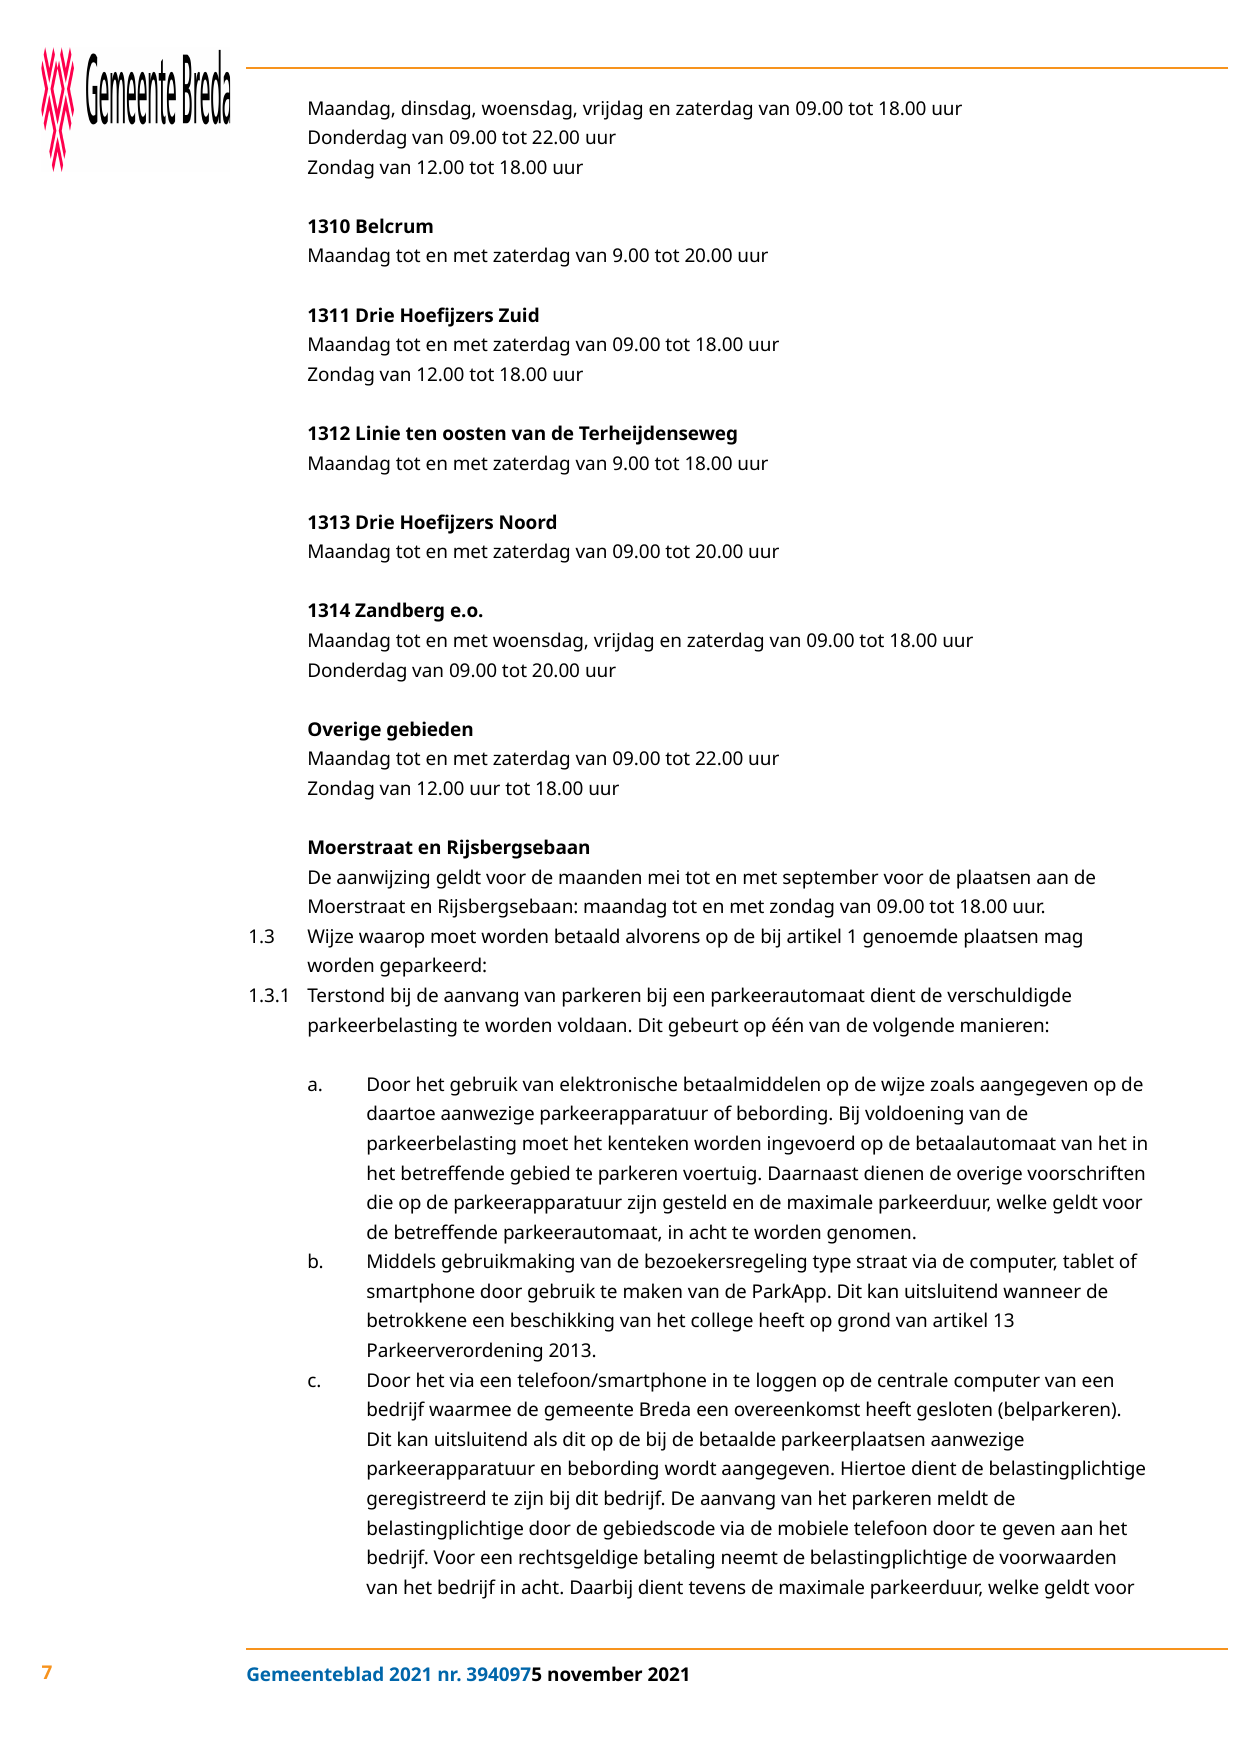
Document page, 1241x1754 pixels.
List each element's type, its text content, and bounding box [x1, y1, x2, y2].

list Wijze waarop moet worden betaald alvorens op de bij artikel 1 genoemde plaatsen mag worden geparkeerd: [248, 923, 1152, 978]
list 1313 Drie Hoefijzers Noord [248, 509, 1152, 535]
list Door het gebruik van elektronische betaalmiddelen op de wijze zoals aangegeven op de daartoe aanwezige parkeerapparatuur of bebording. Bij voldoening van de parkeerbelasting moet het kenteken worden ingevoerd op de betaalautomaat van het in het betreffende gebied te parkeren voertuig. Daarnaast dienen de overige voorschriften die op de parkeerapparatuur zijn gesteld en de maximale parkeerduur, welke geldt voor de betreffende parkeerautomaat, in acht te worden genomen. [307, 1071, 1152, 1245]
list Maandag, dinsdag, woensdag, vrijdag en zaterdag van 09.00 tot 18.00 uur [248, 95, 1152, 121]
list Terstond bij de aanvang van parkeren bij een parkeerautomaat dient de verschuldigde parkeerbelasting te worden voldaan. Dit gebeurt op één van de volgende manieren: [248, 982, 1152, 1038]
list Middels gebruikmaking van de bezoekersregeling type straat via de computer, tablet of smartphone door gebruik te maken van de ParkApp. Dit kan uitsluitend wanneer de betrokkene een beschikking van het college heeft op grond van artikel 13 Parkeerverordening 2013. [307, 1248, 1152, 1363]
picture [41, 47, 231, 172]
list Overige gebieden [248, 716, 1152, 742]
list Maandag tot en met zaterdag van 09.00 tot 20.00 uur [248, 538, 1152, 564]
list 1310 Belcrum [248, 213, 1152, 239]
list Zondag van 12.00 tot 18.00 uur [248, 361, 1152, 387]
list Zondag van 12.00 uur tot 18.00 uur [248, 775, 1152, 801]
list Donderdag van 09.00 tot 22.00 uur [248, 124, 1152, 150]
list Maandag tot en met zaterdag van 09.00 tot 18.00 uur [248, 331, 1152, 357]
list Moerstraat en Rijsbergsebaan [248, 834, 1152, 860]
list Maandag tot en met zaterdag van 9.00 tot 20.00 uur [248, 243, 1152, 268]
list Maandag tot en met zaterdag van 9.00 tot 18.00 uur [248, 450, 1152, 476]
list Zondag van 12.00 tot 18.00 uur [248, 154, 1152, 180]
list Maandag tot en met zaterdag van 09.00 tot 22.00 uur [248, 746, 1152, 771]
list 1311 Drie Hoefijzers Zuid [248, 302, 1152, 328]
list Door het via een telefoon/smartphone in te loggen op de centrale computer van een bedrijf waarmee de gemeente Breda een overeenkomst heeft gesloten (belparkeren). Dit kan uitsluitend als dit op de bij de betaalde parkeerplaatsen aanwezige parkeerapparatuur en bebording wordt aangegeven. Hiertoe dient de belastingplichtige geregistreerd te zijn bij dit bedrijf. De aanvang van het parkeren meldt de belastingplichtige door de gebiedscode via de mobiele telefoon door te geven aan het bedrijf. Voor een rechtsgeldige betaling neemt de belastingplichtige de voorwaarden van het bedrijf in acht. Daarbij dient tevens de maximale parkeerduur, welke geldt voor [307, 1367, 1152, 1600]
list Donderdag van 09.00 tot 20.00 uur [248, 657, 1152, 683]
list 1314 Zandberg e.o. [248, 598, 1152, 623]
list Maandag tot en met woensdag, vrijdag en zaterdag van 09.00 tot 18.00 uur [248, 627, 1152, 653]
list 1312 Linie ten oosten van de Terheijdenseweg [248, 420, 1152, 446]
list De aanwijzing geldt voor de maanden mei tot en met september voor de plaatsen aan de Moerstraat en Rijsbergsebaan: maandag tot en met zondag van 09.00 tot 18.00 uur. [248, 864, 1152, 919]
